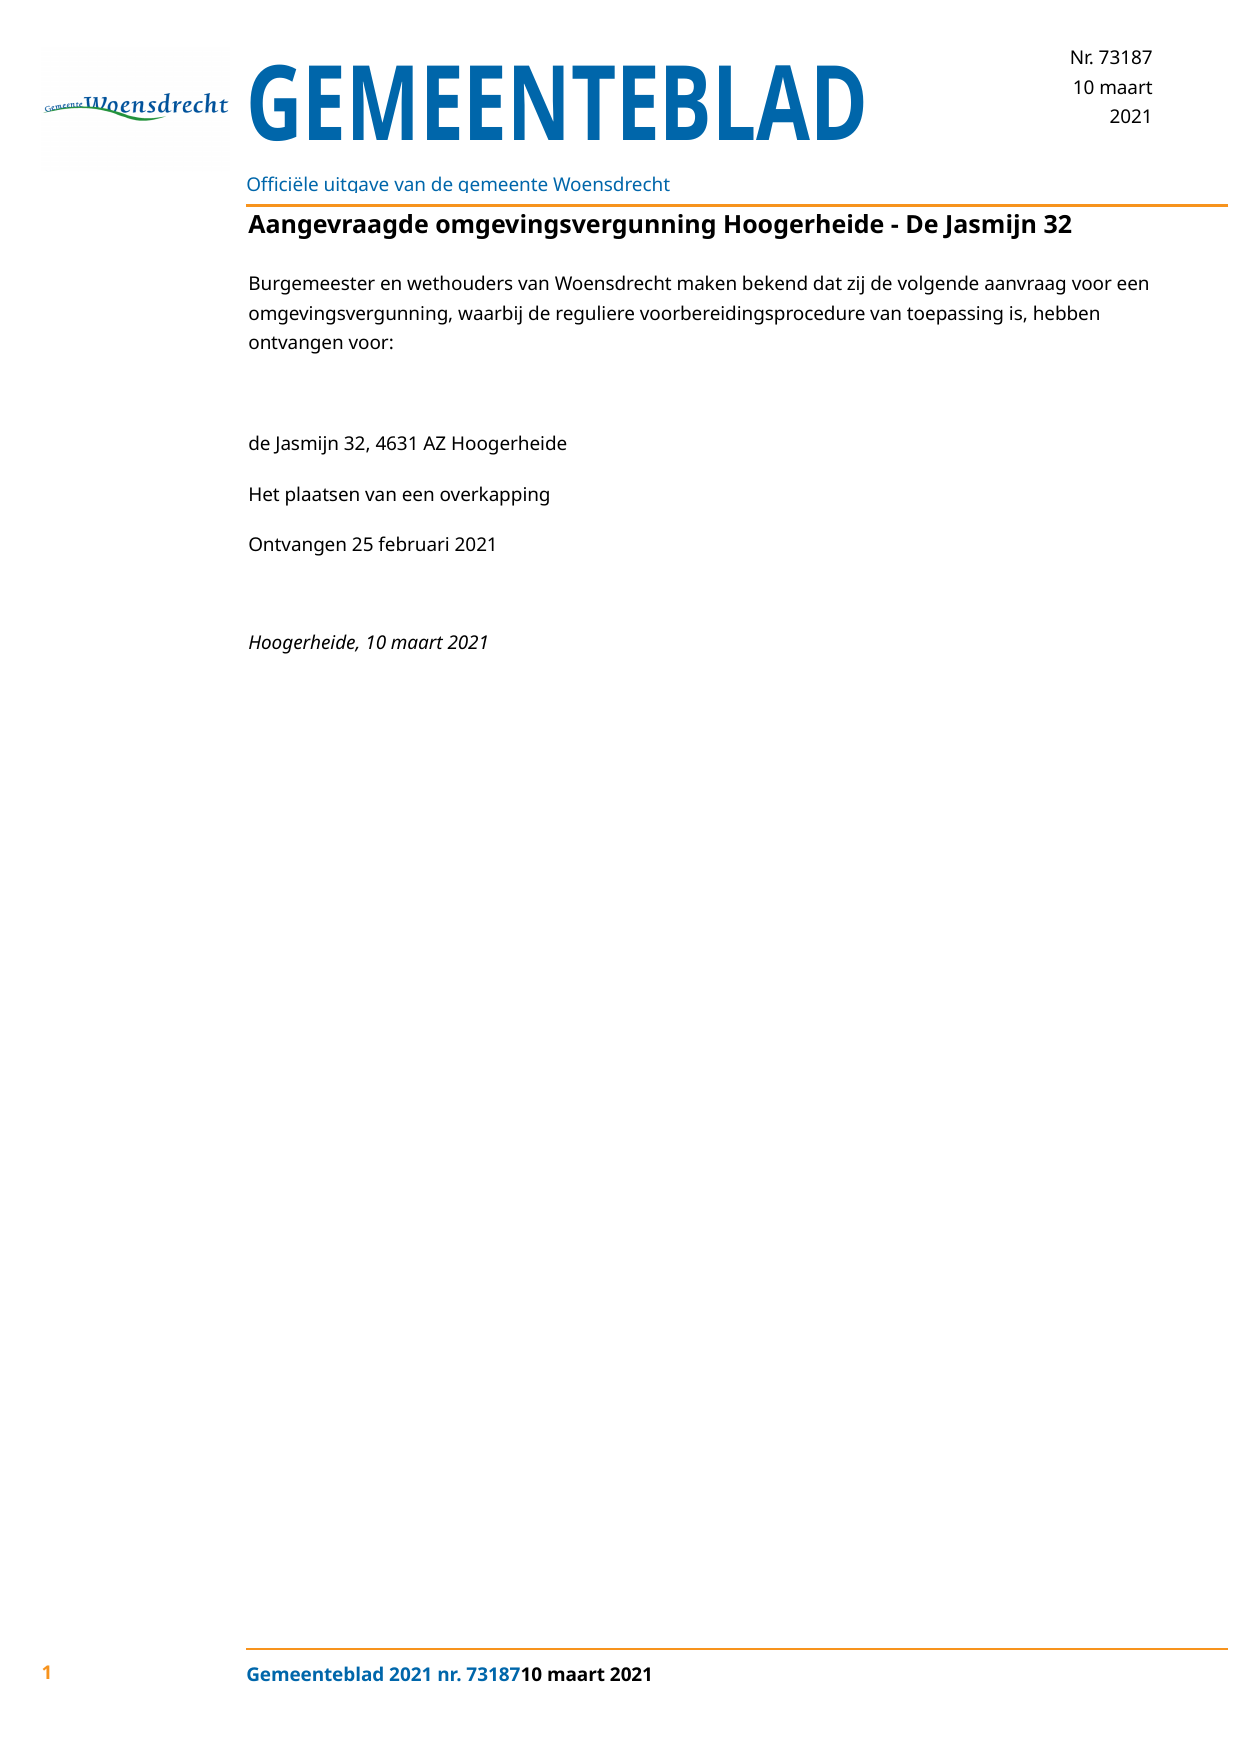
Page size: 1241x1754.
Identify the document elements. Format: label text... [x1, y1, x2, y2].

text Aangevraagde omgevingsvergunning Hoogerheide - De Jasmijn 32 [248, 207, 1152, 241]
text Hoogerheide, 10 maart 2021 [248, 629, 1152, 655]
text de Jasmijn 32, 4631 AZ Hoogerheide [248, 430, 1152, 456]
picture [41, 47, 231, 172]
text Ontvangen 25 februari 2021 [248, 531, 1152, 557]
text Burgemeester en wethouders van Woensdrecht maken bekend dat zij de volgende aanvraag voor een omgevingsvergunning, waarbij de reguliere voorbereidingsprocedure van toepassing is, hebben ontvangen voor: [248, 270, 1152, 355]
text Het plaatsen van een overkapping [248, 481, 1152, 506]
